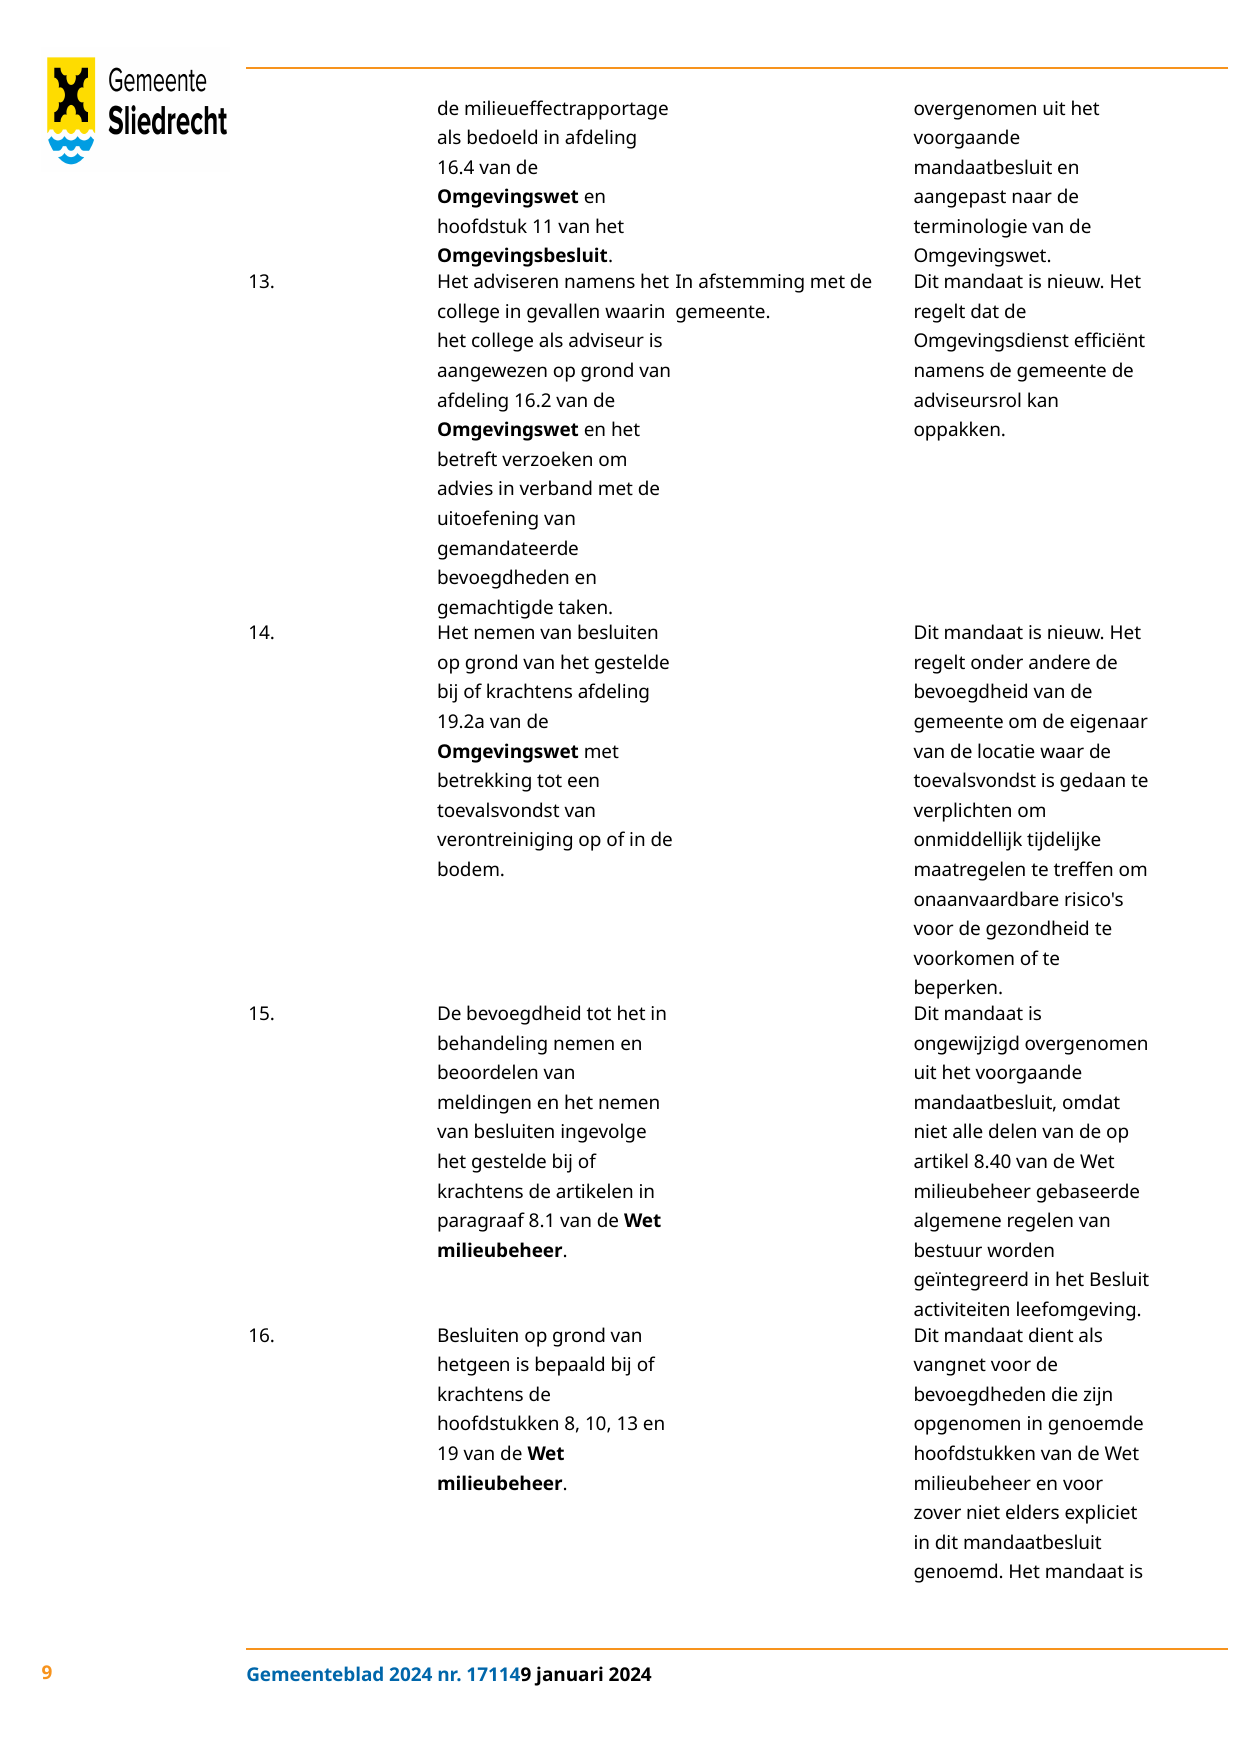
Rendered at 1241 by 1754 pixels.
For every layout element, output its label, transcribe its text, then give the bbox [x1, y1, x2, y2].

table_cell de milieueffectrapportage als bedoeld in afdeling 16.4 van de Omgevingswet en hoofdstuk 11 van het Omgevingsbesluit. [437, 95, 675, 268]
table_cell Het nemen van besluiten op grond van het gestelde bij of krachtens afdeling 19.2a van de Omgevingswet met betrekking tot een toevalsvondst van verontreiniging op of in de bodem. [437, 620, 675, 1000]
table_cell De bevoegdheid tot het in behandeling nemen en beoordelen van meldingen en het nemen van besluiten ingevolge het gestelde bij of krachtens de artikelen in paragraaf 8.1 van de Wet milieubeheer. [437, 1000, 675, 1322]
table_cell 14. [248, 620, 437, 1000]
table_cell Dit mandaat is nieuw. Het regelt dat de Omgevingsdienst efficiënt namens de gemeente de adviseursrol kan oppakken. [913, 269, 1152, 619]
table_cell Besluiten op grond van hetgeen is bepaald bij of krachtens de hoofdstukken 8, 10, 13 en 19 van de Wet milieubeheer. [437, 1322, 675, 1584]
table_cell Dit mandaat is ongewijzigd overgenomen uit het voorgaande mandaatbesluit, omdat niet alle delen van de op artikel 8.40 van de Wet milieubeheer gebaseerde algemene regelen van bestuur worden geïntegreerd in het Besluit activiteiten leefomgeving. [913, 1000, 1152, 1322]
table_cell Dit mandaat is nieuw. Het regelt onder andere de bevoegdheid van de gemeente om de eigenaar van de locatie waar de toevalsvondst is gedaan te verplichten om onmiddellijk tijdelijke maatregelen te treffen om onaanvaardbare risico's voor de gezondheid te voorkomen of te beperken. [913, 620, 1152, 1000]
picture [41, 47, 231, 172]
table_cell [248, 95, 437, 268]
table_cell 15. [248, 1000, 437, 1322]
table_cell [675, 1322, 913, 1584]
table_cell In afstemming met de gemeente. [675, 269, 913, 619]
table_cell overgenomen uit het voorgaande mandaatbesluit en aangepast naar de terminologie van de Omgevingswet. [913, 95, 1152, 268]
table_cell Het adviseren namens het college in gevallen waarin het college als adviseur is aangewezen op grond van afdeling 16.2 van de Omgevingswet en het betreft verzoeken om advies in verband met de uitoefening van gemandateerde bevoegdheden en gemachtigde taken. [437, 269, 675, 619]
table_cell Dit mandaat dient als vangnet voor de bevoegdheden die zijn opgenomen in genoemde hoofdstukken van de Wet milieubeheer en voor zover niet elders expliciet in dit mandaatbesluit genoemd. Het mandaat is [913, 1322, 1152, 1584]
table_cell [675, 1000, 913, 1322]
table_cell [675, 620, 913, 1000]
table_cell 13. [248, 269, 437, 619]
table_cell [675, 95, 913, 268]
table_cell 16. [248, 1322, 437, 1584]
